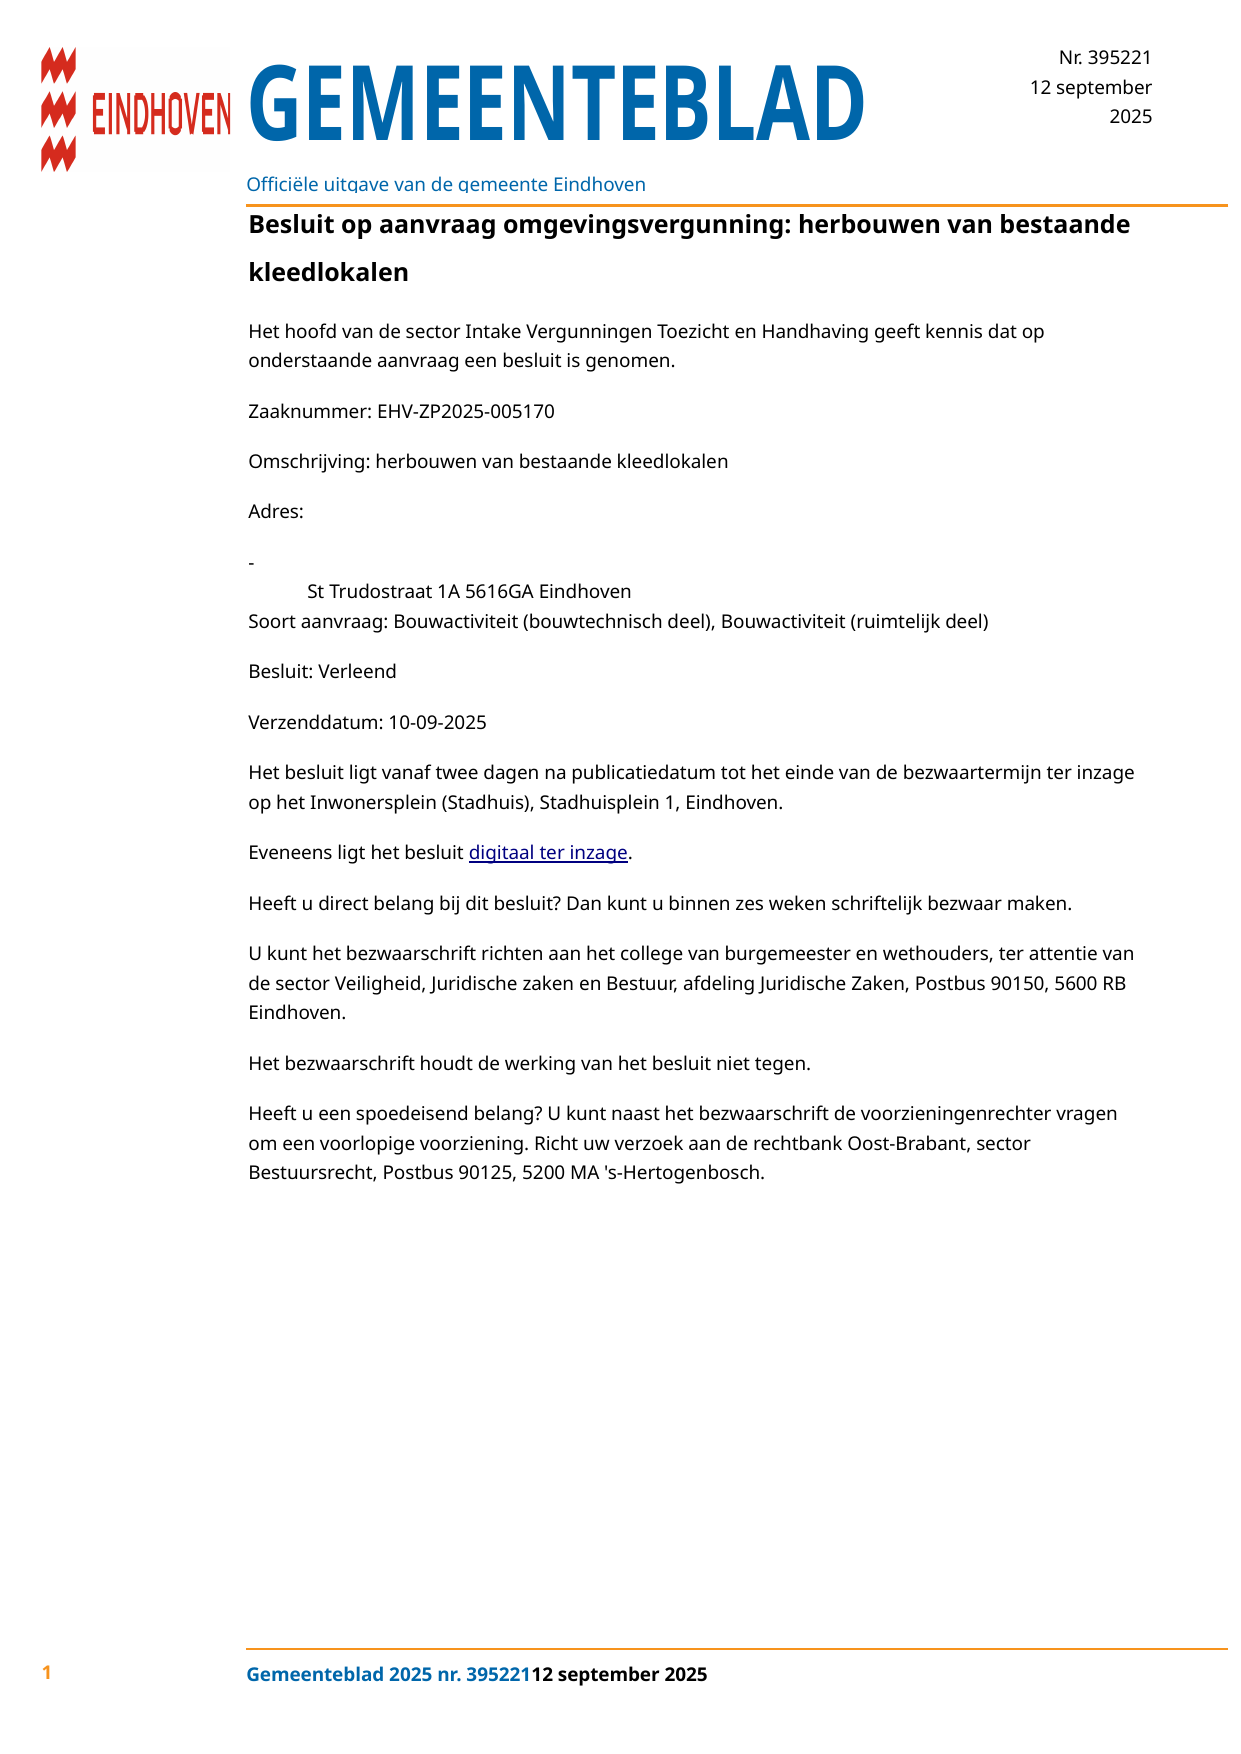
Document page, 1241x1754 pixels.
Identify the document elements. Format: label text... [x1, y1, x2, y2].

text Verzenddatum: 10-09-2025 [248, 709, 1152, 735]
text Het hoofd van de sector Intake Vergunningen Toezicht en Handhaving geeft kennis dat op onderstaande aanvraag een besluit is genomen. [248, 318, 1152, 373]
text Besluit: Verleend [248, 659, 1152, 684]
text Zaaknummer: EHV-ZP2025-005170 [248, 398, 1152, 424]
text Heeft u een spoedeisend belang? U kunt naast het bezwaarschrift de voorzieningenrechter vragen om een voorlopige voorziening. Richt uw verzoek aan de rechtbank Oost-Brabant, sector Bestuursrecht, Postbus 90125, 5200 MA 's-Hertogenbosch. [248, 1100, 1152, 1185]
text Heeft u direct belang bij dit besluit? Dan kunt u binnen zes weken schriftelijk bezwaar maken. [248, 890, 1152, 916]
text Het besluit ligt vanaf twee dagen na publicatiedatum tot het einde van de bezwaartermijn ter inzage op het Inwonersplein (Stadhuis), Stadhuisplein 1, Eindhoven. [248, 759, 1152, 815]
text U kunt het bezwaarschrift richten aan het college van burgemeester en wethouders, ter attentie van de sector Veiligheid, Juridische zaken en Bestuur, afdeling Juridische Zaken, Postbus 90150, 5600 RB Eindhoven. [248, 940, 1152, 1025]
picture [41, 47, 231, 172]
text Adres: [248, 499, 1152, 524]
text Soort aanvraag: Bouwactiviteit (bouwtechnisch deel), Bouwactiviteit (ruimtelijk deel) [248, 608, 1152, 634]
list St Trudostraat 1A 5616GA Eindhoven [248, 579, 1152, 604]
text Eveneens ligt het besluit digitaal ter inzage. [248, 839, 1152, 865]
text Besluit op aanvraag omgevingsvergunning: herbouwen van bestaande kleedlokalen [248, 207, 1152, 288]
text Het bezwaarschrift houdt de werking van het besluit niet tegen. [248, 1050, 1152, 1076]
text Omschrijving: herbouwen van bestaande kleedlokalen [248, 448, 1152, 474]
